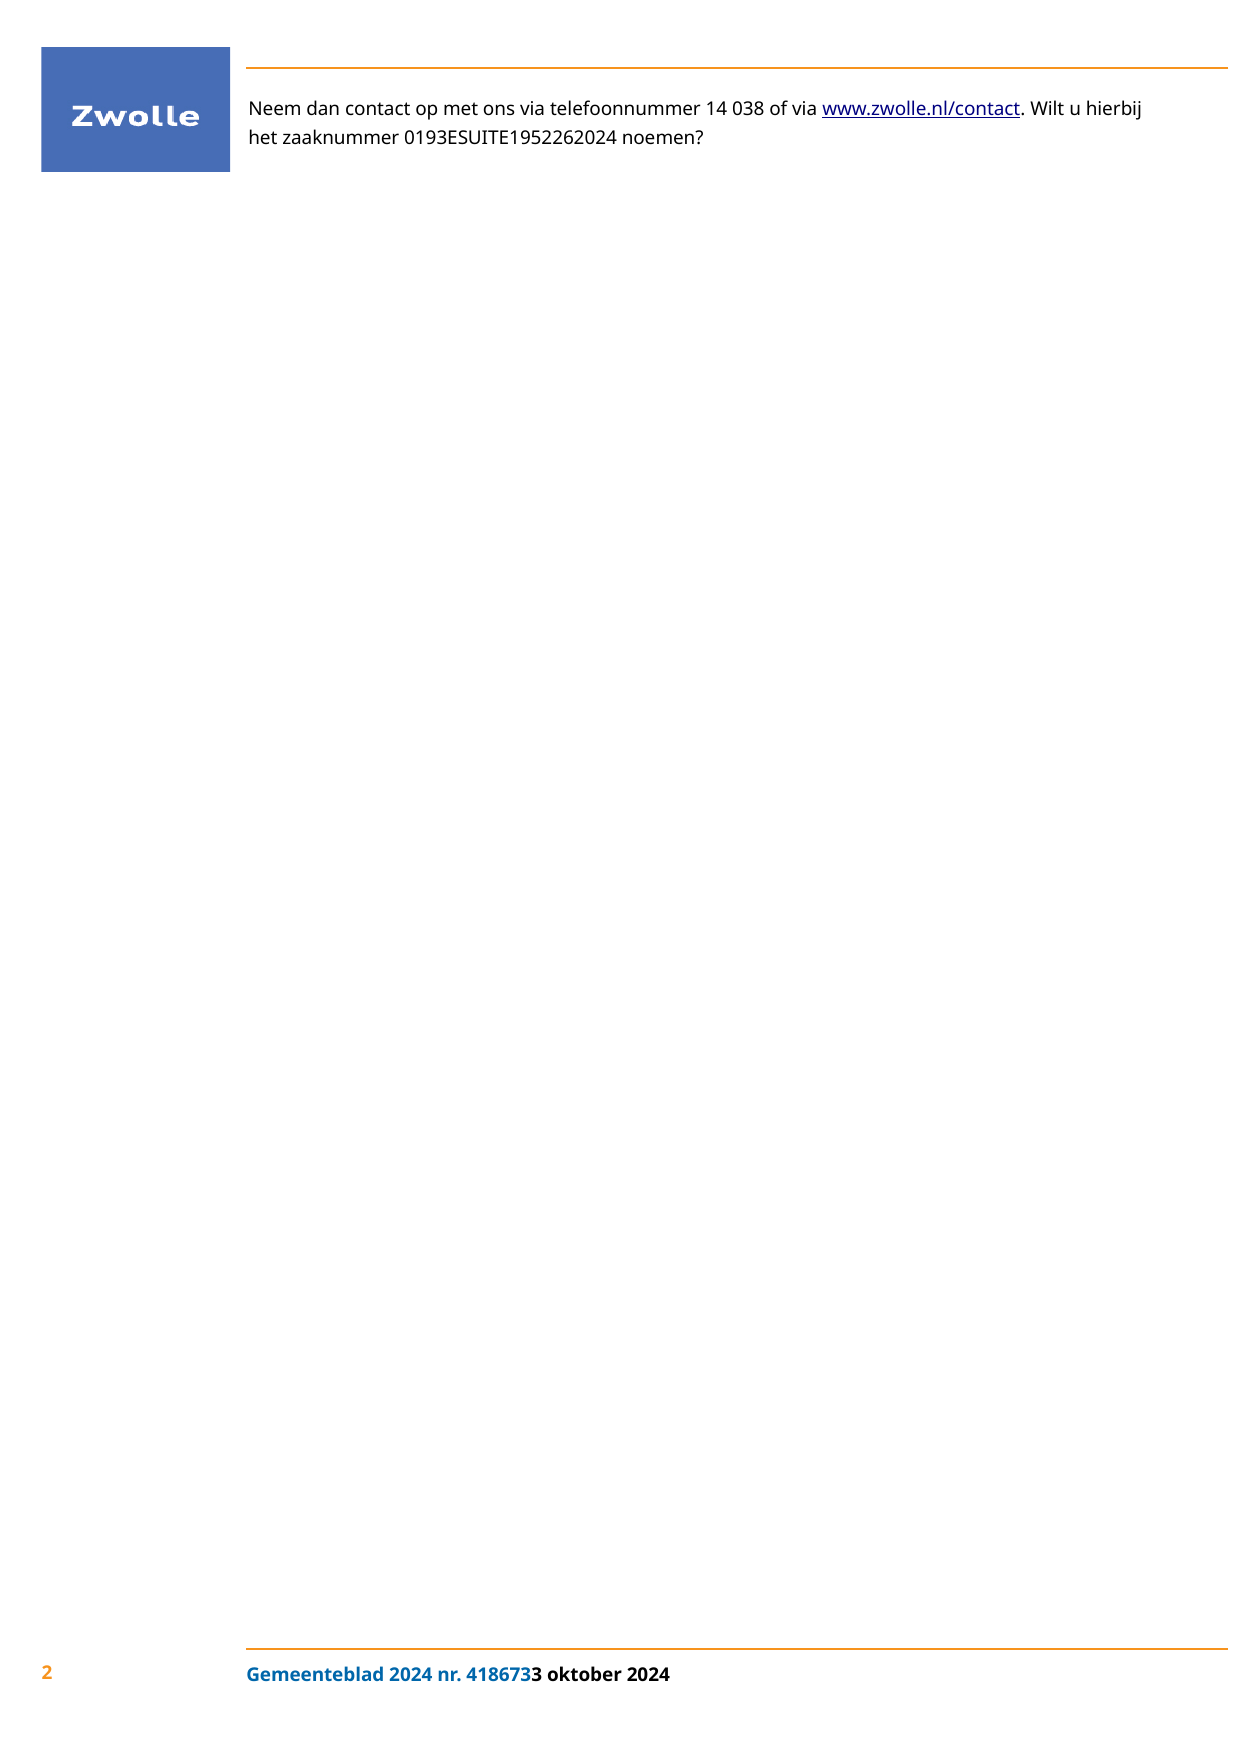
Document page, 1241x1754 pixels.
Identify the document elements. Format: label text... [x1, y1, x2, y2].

picture [41, 47, 231, 172]
text Neem dan contact op met ons via telefoonnummer 14 038 of via www.zwolle.nl/contact. Wilt u hierbij het zaaknummer 0193ESUITE1952262024 noemen? [248, 95, 1152, 150]
